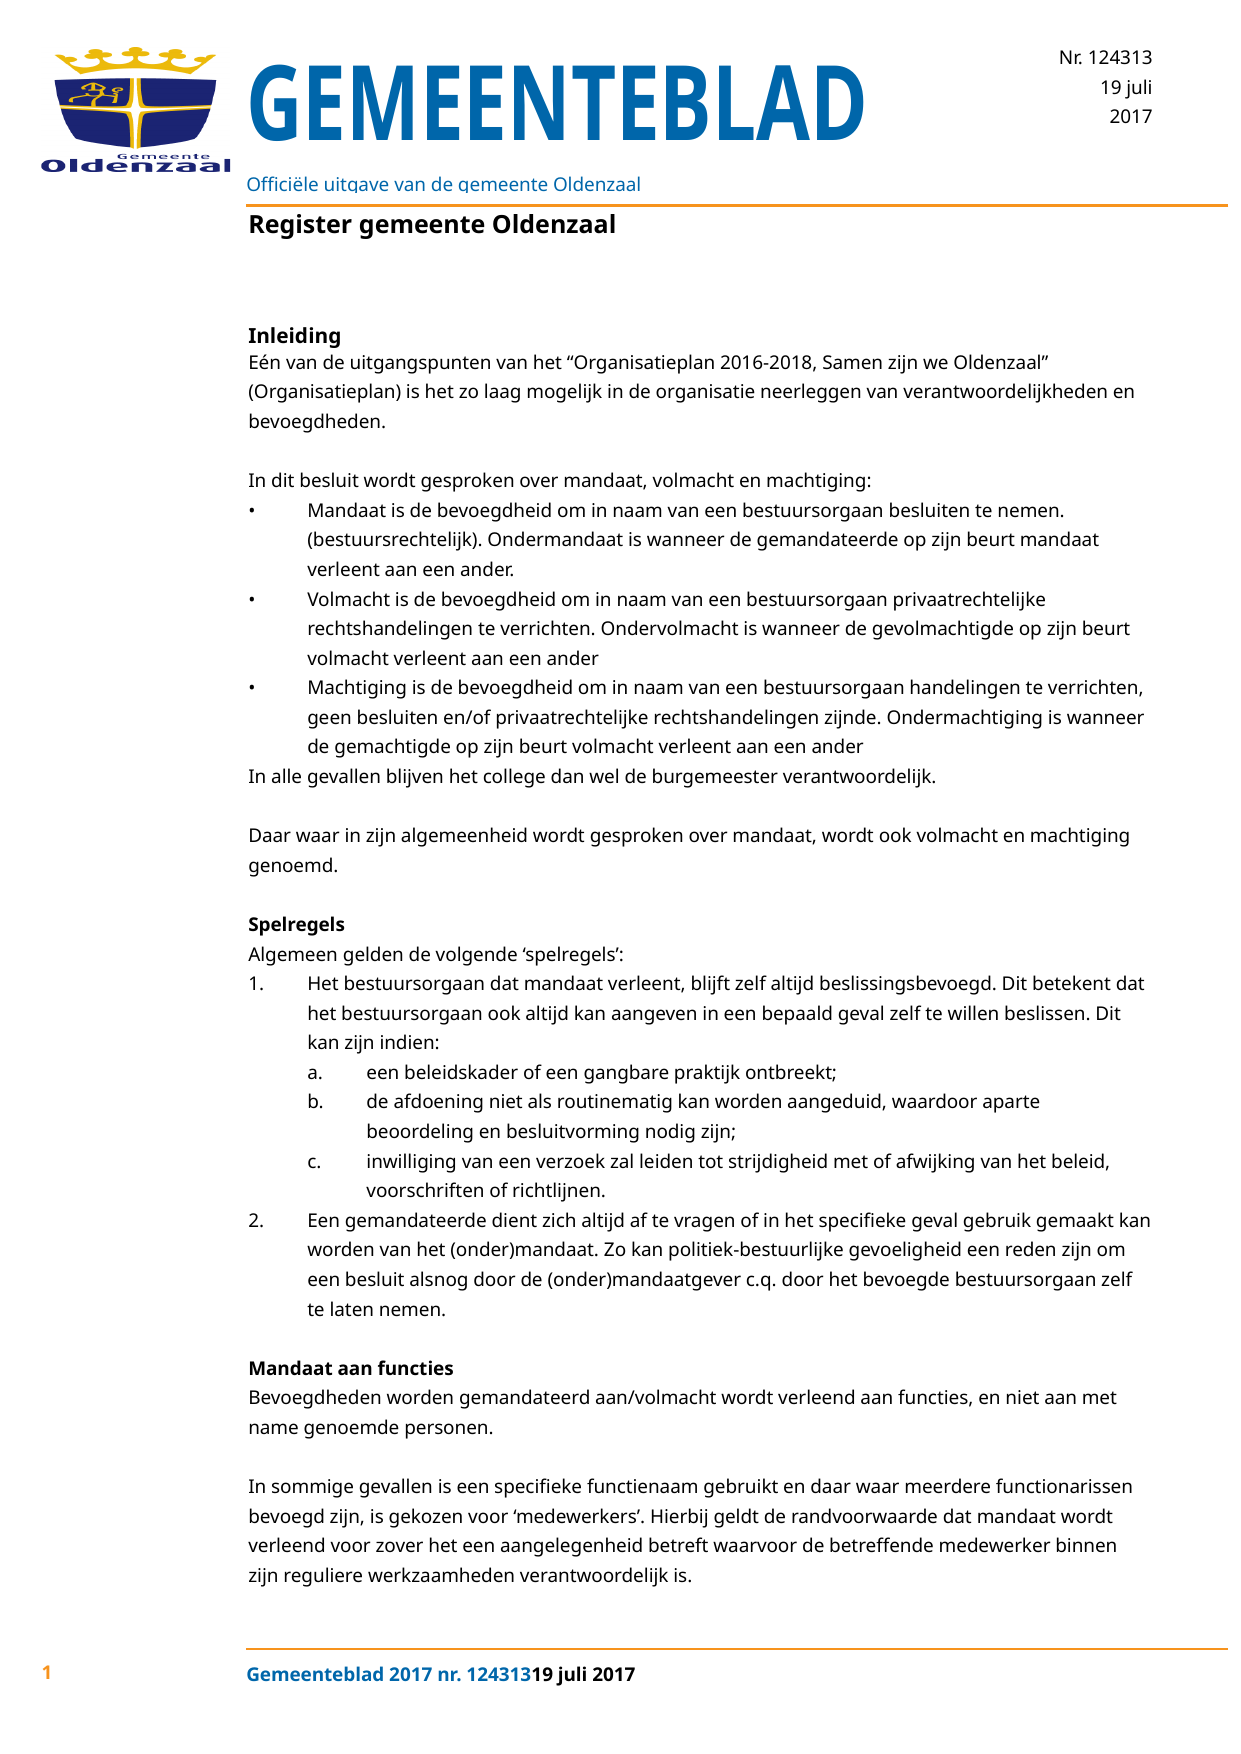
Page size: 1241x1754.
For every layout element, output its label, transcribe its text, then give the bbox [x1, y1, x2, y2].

list inwilliging van een verzoek zal leiden tot strijdigheid met of afwijking van het beleid, voorschriften of richtlijnen. [307, 1148, 1152, 1203]
list Een gemandateerde dient zich altijd af te vragen of in het specifieke geval gebruik gemaakt kan worden van het (onder)mandaat. Zo kan politiek-bestuurlijke gevoeligheid een reden zijn om een besluit alsnog door de (onder)mandaatgever c.q. door het bevoegde bestuursorgaan zelf te laten nemen. [248, 1207, 1152, 1322]
list Volmacht is de bevoegdheid om in naam van een bestuursorgaan privaatrechtelijke rechtshandelingen te verrichten. Ondervolmacht is wanneer de gevolmachtigde op zijn beurt volmacht verleent aan een ander [248, 586, 1152, 671]
text Mandaat aan functies [248, 1355, 1152, 1381]
text In sommige gevallen is een specifieke functienaam gebruikt en daar waar meerdere functionarissen bevoegd zijn, is gekozen voor ‘medewerkers’. Hierbij geldt de randvoorwaarde dat mandaat wordt verleend voor zover het een aangelegenheid betreft waarvoor de betreffende medewerker binnen zijn reguliere werkzaamheden verantwoordelijk is. [248, 1473, 1152, 1588]
list de afdoening niet als routinematig kan worden aangeduid, waardoor aparte beoordeling en besluitvorming nodig zijn; [307, 1089, 1152, 1144]
text Bevoegdheden worden gemandateerd aan/volmacht wordt verleend aan functies, en niet aan met name genoemde personen. [248, 1384, 1152, 1440]
text Algemeen gelden de volgende ‘spelregels’: [248, 941, 1152, 967]
text In alle gevallen blijven het college dan wel de burgemeester verantwoordelijk. [248, 763, 1152, 789]
text Register gemeente Oldenzaal [248, 207, 1152, 241]
text Eén van de uitgangspunten van het “Organisatieplan 2016-2018, Samen zijn we Oldenzaal” (Organisatieplan) is het zo laag mogelijk in de organisatie neerleggen van verantwoordelijkheden en bevoegdheden. [248, 349, 1152, 434]
text Inleiding [248, 321, 1152, 349]
list Mandaat is de bevoegdheid om in naam van een bestuursorgaan besluiten te nemen. (bestuursrechtelijk). Ondermandaat is wanneer de gemandateerde op zijn beurt mandaat verleent aan een ander. [248, 497, 1152, 582]
list Het bestuursorgaan dat mandaat verleent, blijft zelf altijd beslissingsbevoegd. Dit betekent dat het bestuursorgaan ook altijd kan aangeven in een bepaald geval zelf te willen beslissen. Dit kan zijn indien: [248, 970, 1152, 1055]
list Machtiging is de bevoegdheid om in naam van een bestuursorgaan handelingen te verrichten, geen besluiten en/of privaatrechtelijke rechtshandelingen zijnde. Ondermachtiging is wanneer de gemachtigde op zijn beurt volmacht verleent aan een ander [248, 674, 1152, 759]
text Daar waar in zijn algemeenheid wordt gesproken over mandaat, wordt ook volmacht en machtiging genoemd. [248, 822, 1152, 878]
text In dit besluit wordt gesproken over mandaat, volmacht en machtiging: [248, 467, 1152, 493]
list een beleidskader of een gangbare praktijk ontbreekt; [307, 1059, 1152, 1085]
text Spelregels [248, 911, 1152, 937]
picture [41, 47, 231, 172]
